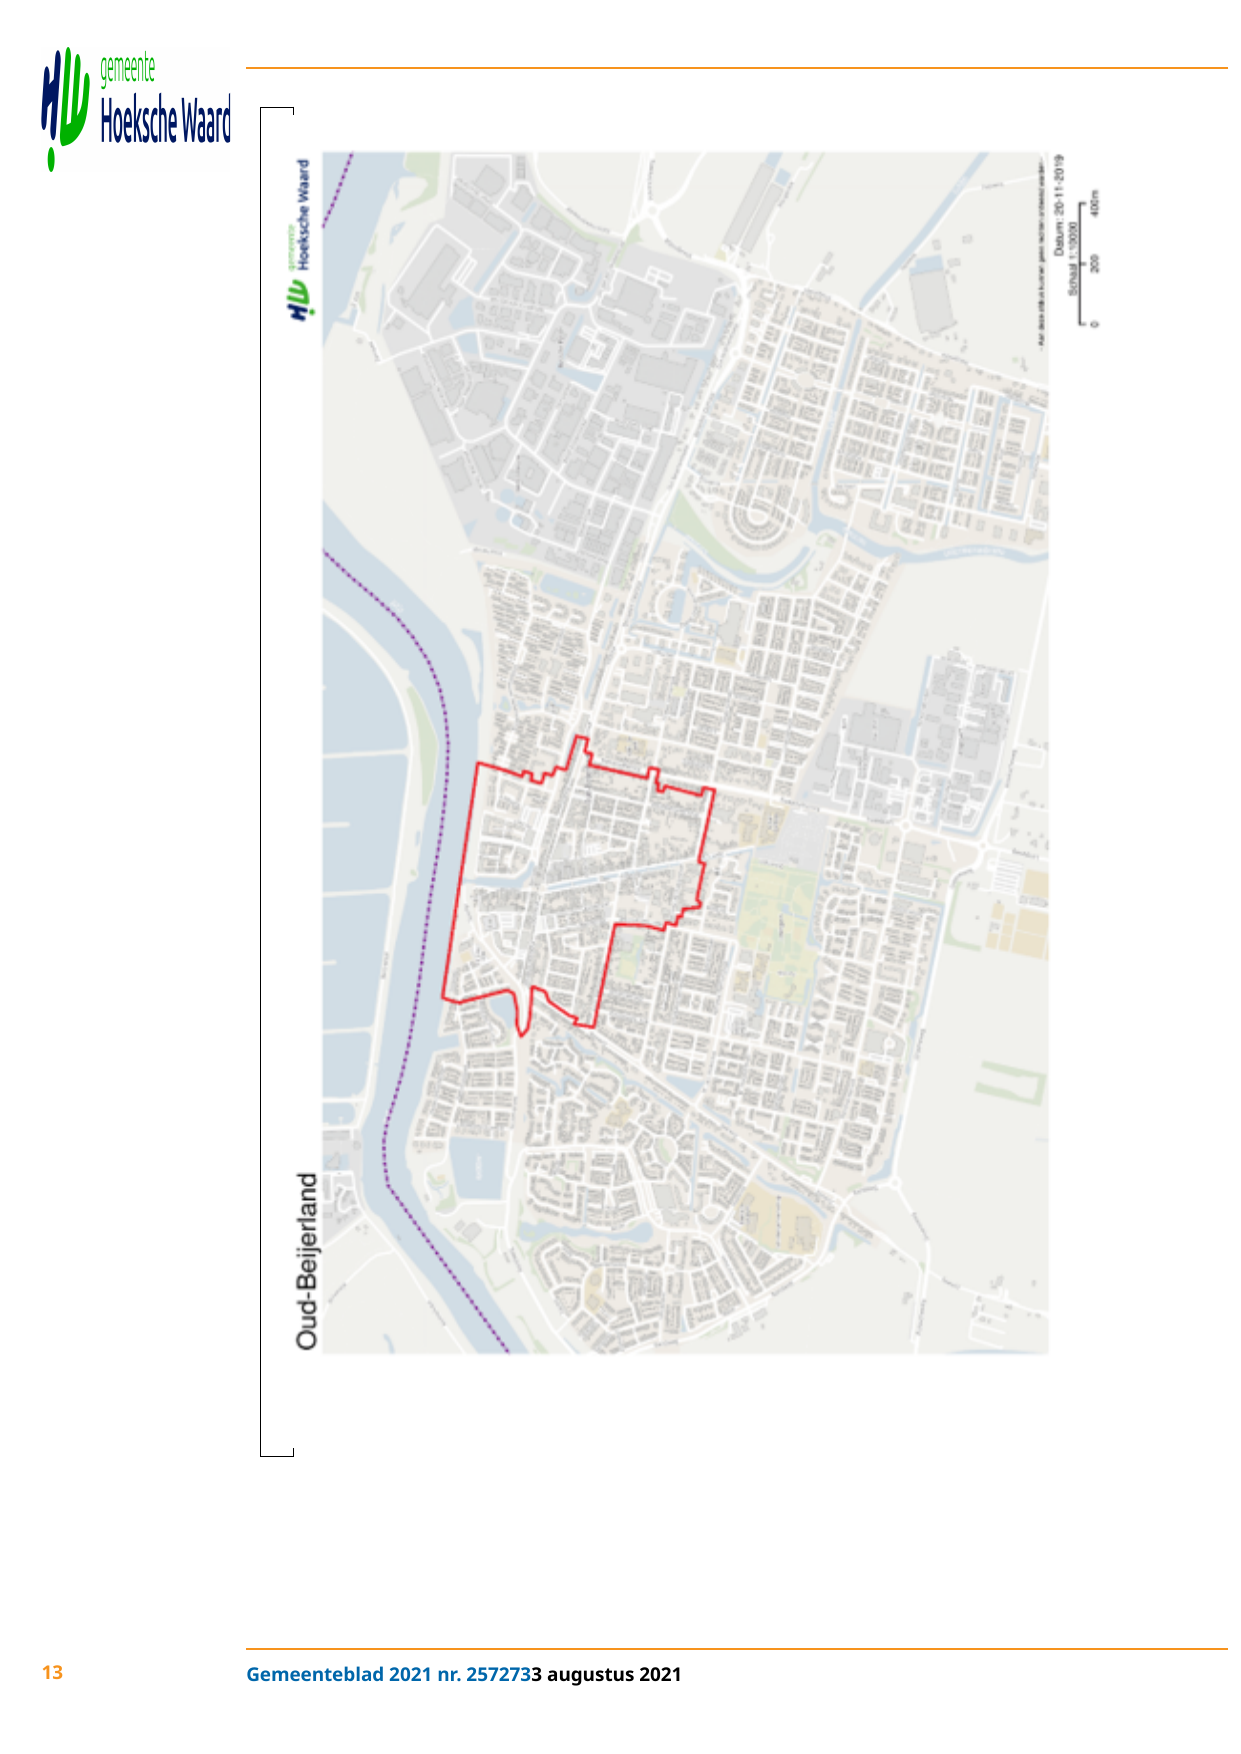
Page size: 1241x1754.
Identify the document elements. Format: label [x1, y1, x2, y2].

picture [41, 47, 231, 172]
picture [268, 115, 1173, 1448]
